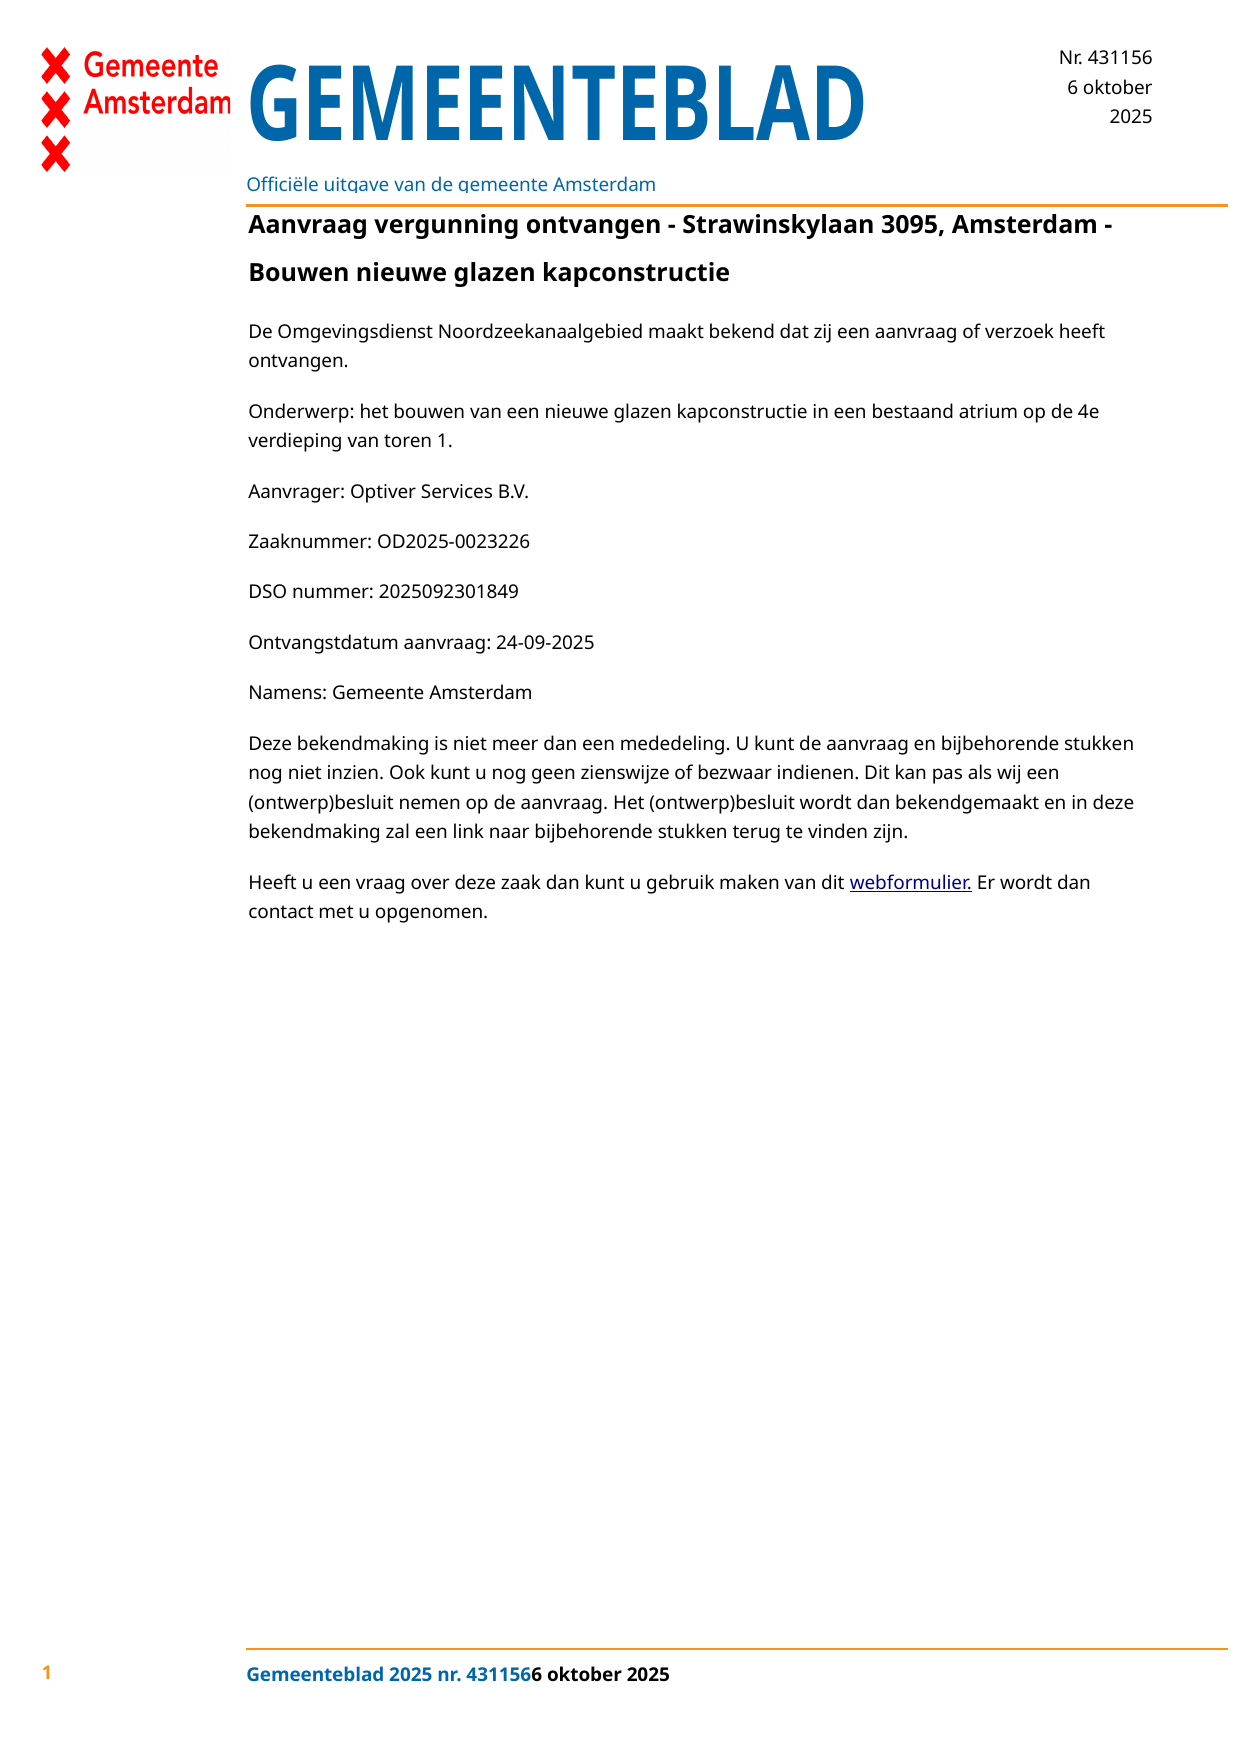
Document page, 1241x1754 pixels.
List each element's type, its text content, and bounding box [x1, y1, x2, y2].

text Zaaknummer: OD2025-0023226 [248, 528, 1152, 554]
text Aanvrager: Optiver Services B.V. [248, 478, 1152, 504]
text Onderwerp: het bouwen van een nieuwe glazen kapconstructie in een bestaand atrium op de 4e verdieping van toren 1. [248, 398, 1152, 453]
text Deze bekendmaking is niet meer dan een mededeling. U kunt de aanvraag en bijbehorende stukken nog niet inzien. Ook kunt u nog geen zienswijze of bezwaar indienen. Dit kan pas als wij een (ontwerp)besluit nemen op de aanvraag. Het (ontwerp)besluit wordt dan bekendgemaakt en in deze bekendmaking zal een link naar bijbehorende stukken terug te vinden zijn. [248, 730, 1152, 844]
picture [41, 47, 231, 172]
text Heeft u een vraag over deze zaak dan kunt u gebruik maken van dit webformulier. Er wordt dan contact met u opgenomen. [248, 869, 1152, 924]
text DSO nummer: 2025092301849 [248, 579, 1152, 604]
text Aanvraag vergunning ontvangen - Strawinskylaan 3095, Amsterdam - Bouwen nieuwe glazen kapconstructie [248, 207, 1152, 288]
text De Omgevingsdienst Noordzeekanaalgebied maakt bekend dat zij een aanvraag of verzoek heeft ontvangen. [248, 318, 1152, 373]
text Namens: Gemeente Amsterdam [248, 679, 1152, 705]
text Ontvangstdatum aanvraag: 24-09-2025 [248, 629, 1152, 655]
